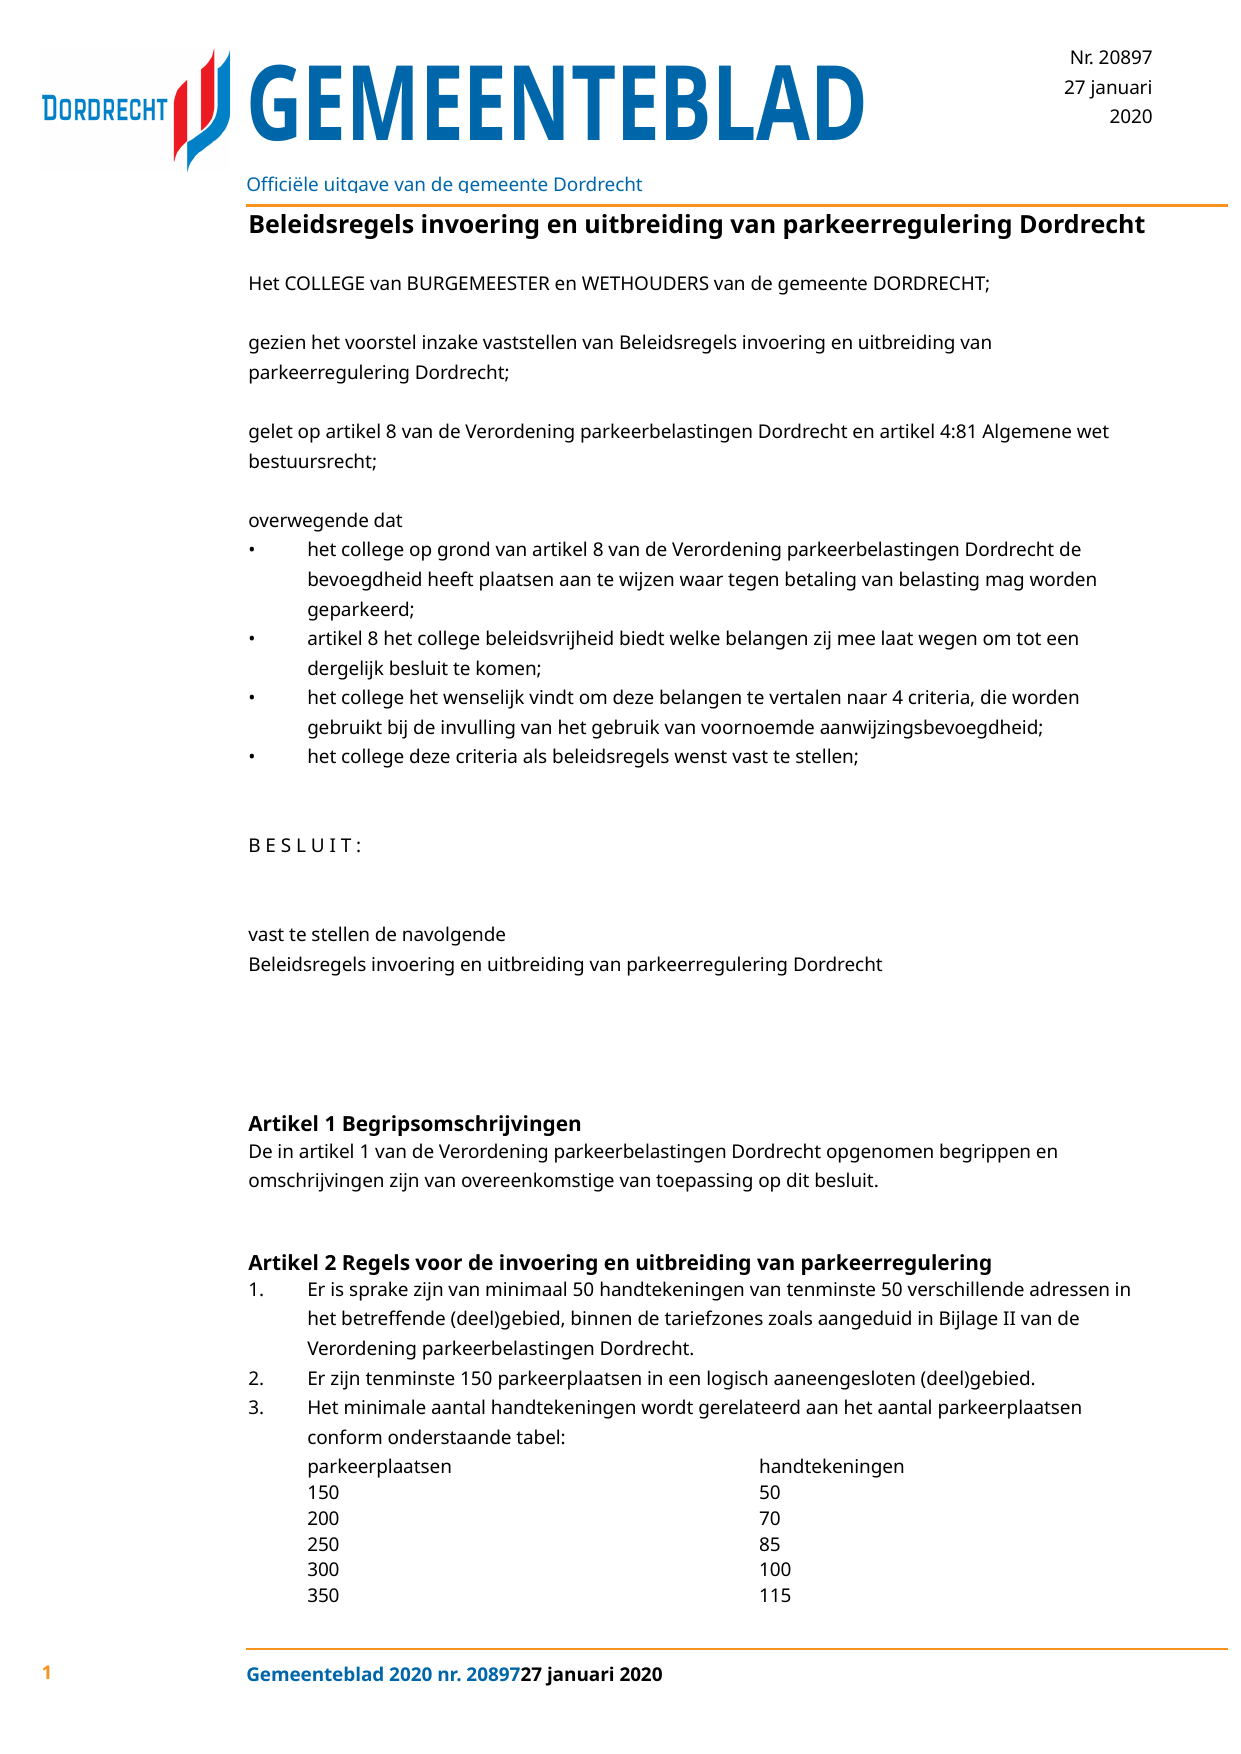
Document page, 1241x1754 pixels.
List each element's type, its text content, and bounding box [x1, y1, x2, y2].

picture [41, 47, 231, 172]
list het college op grond van artikel 8 van de Verordening parkeerbelastingen Dordrecht de bevoegdheid heeft plaatsen aan te wijzen waar tegen betaling van belasting mag worden geparkeerd; [248, 537, 1152, 621]
table_cell 115 [700, 1582, 1152, 1608]
table_header parkeerplaatsen [248, 1454, 700, 1479]
list artikel 8 het college beleidsvrijheid biedt welke belangen zij mee laat wegen om tot een dergelijk besluit te komen; [248, 625, 1152, 681]
table_cell 250 [248, 1531, 700, 1557]
table_cell 100 [700, 1557, 1152, 1582]
text Beleidsregels invoering en uitbreiding van parkeerregulering Dordrecht [248, 951, 1152, 976]
list Er is sprake zijn van minimaal 50 handtekeningen van tenminste 50 verschillende adressen in het betreffende (deel)gebied, binnen de tariefzones zoals aangeduid in Bijlage II van de Verordening parkeerbelastingen Dordrecht. [248, 1276, 1152, 1361]
table_cell 200 [248, 1505, 700, 1531]
list Het minimale aantal handtekeningen wordt gerelateerd aan het aantal parkeerplaatsen conform onderstaande tabel: [248, 1394, 1152, 1450]
text vast te stellen de navolgende [248, 921, 1152, 947]
text gezien het voorstel inzake vaststellen van Beleidsregels invoering en uitbreiding van parkeerregulering Dordrecht; [248, 329, 1152, 385]
text B E S L U I T : [248, 832, 1152, 858]
table_header handtekeningen [700, 1454, 1152, 1479]
text gelet op artikel 8 van de Verordening parkeerbelastingen Dordrecht en artikel 4:81 Algemene wet bestuursrecht; [248, 418, 1152, 473]
table_cell 300 [248, 1557, 700, 1582]
table_cell 85 [700, 1531, 1152, 1557]
text De in artikel 1 van de Verordening parkeerbelastingen Dordrecht opgenomen begrippen en omschrijvingen zijn van overeenkomstige van toepassing op dit besluit. [248, 1138, 1152, 1193]
text Beleidsregels invoering en uitbreiding van parkeerregulering Dordrecht [248, 207, 1152, 241]
list het college deze criteria als beleidsregels wenst vast te stellen; [248, 744, 1152, 769]
text Artikel 1 Begripsomschrijvingen [248, 1109, 1152, 1138]
text overwegende dat [248, 507, 1152, 533]
list Er zijn tenminste 150 parkeerplaatsen in een logisch aaneengesloten (deel)gebied. [248, 1365, 1152, 1391]
list het college het wenselijk vindt om deze belangen te vertalen naar 4 criteria, die worden gebruikt bij de invulling van het gebruik van voornoemde aanwijzingsbevoegdheid; [248, 684, 1152, 740]
table_cell 50 [700, 1479, 1152, 1505]
text Het COLLEGE van BURGEMEESTER en WETHOUDERS van de gemeente DORDRECHT; [248, 270, 1152, 296]
table_cell 70 [700, 1505, 1152, 1531]
table_cell 350 [248, 1582, 700, 1608]
table_cell 150 [248, 1479, 700, 1505]
text Artikel 2 Regels voor de invoering en uitbreiding van parkeerregulering [248, 1248, 1152, 1276]
